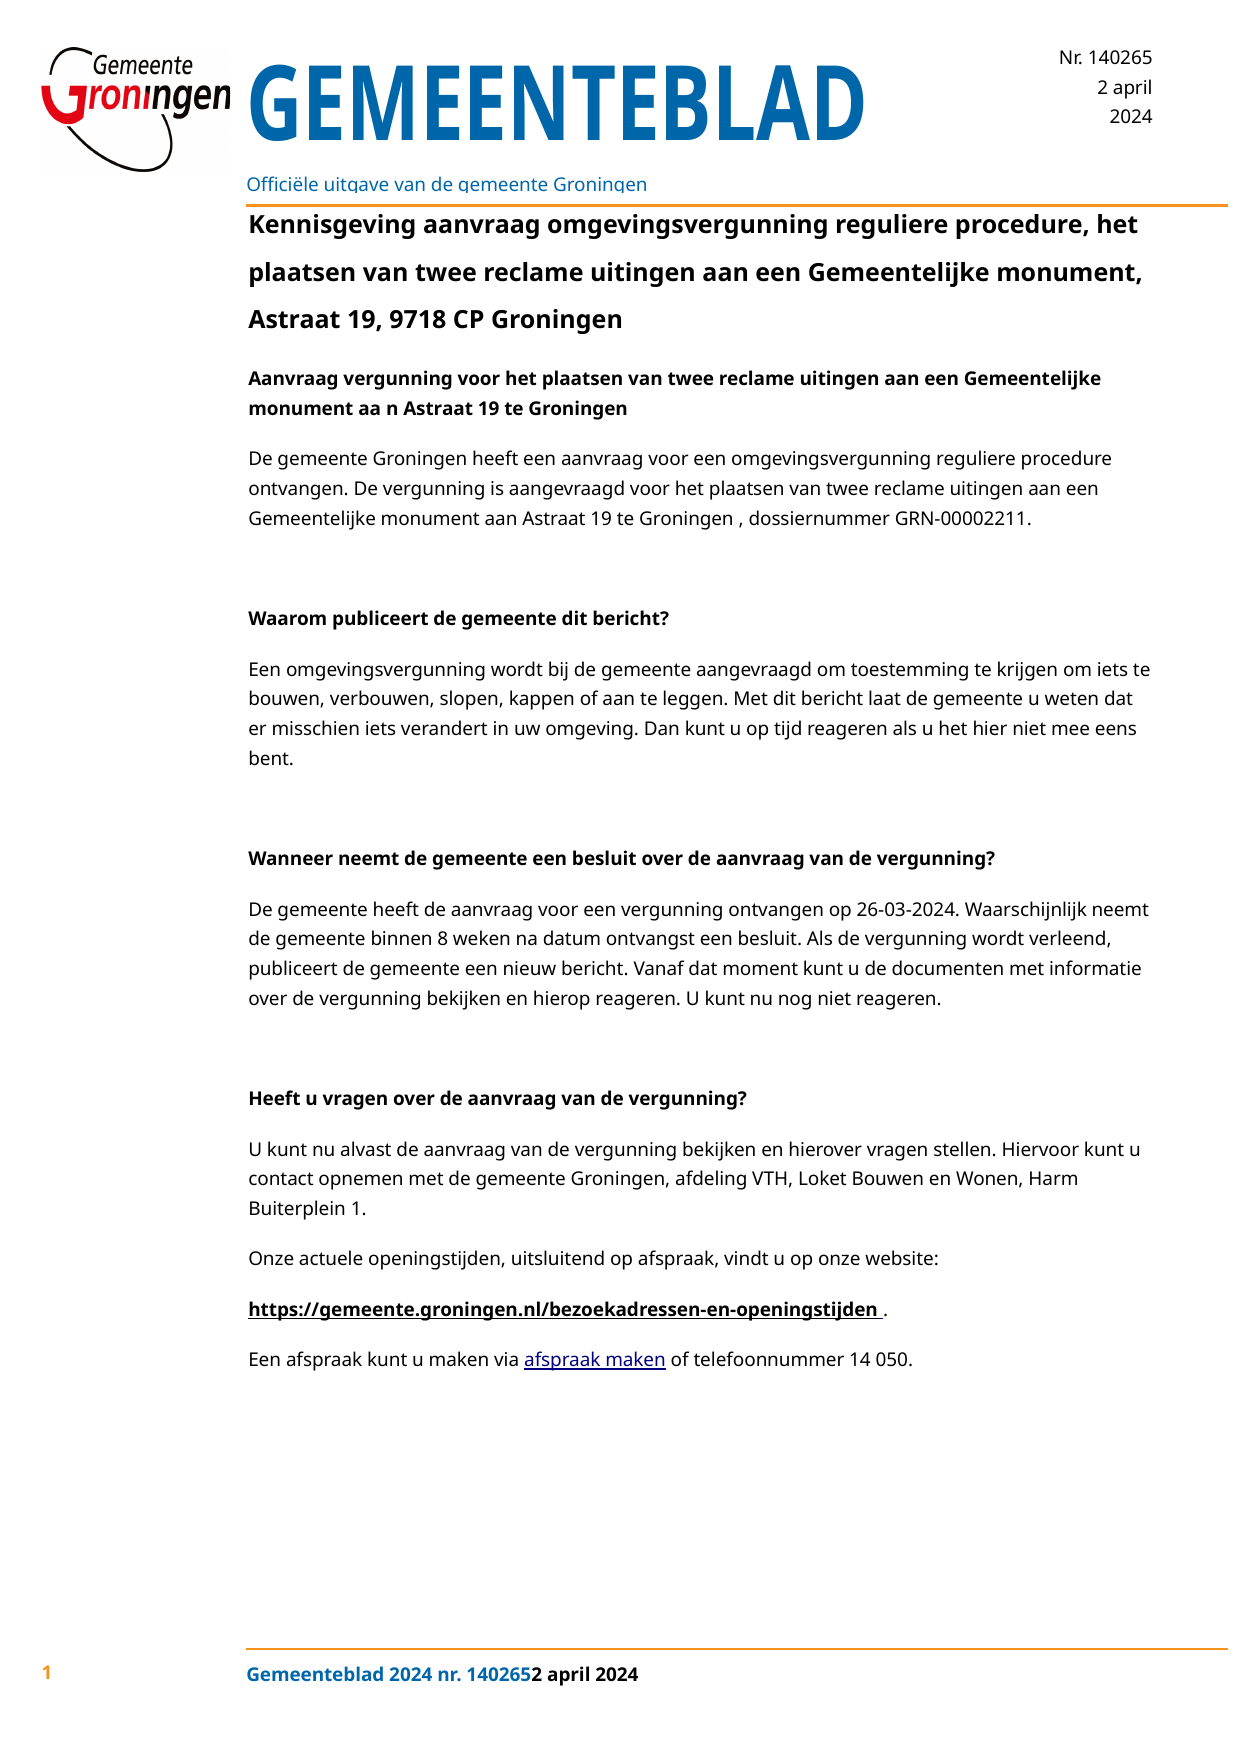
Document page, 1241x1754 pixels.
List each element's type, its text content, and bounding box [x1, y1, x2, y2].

text Heeft u vragen over de aanvraag van de vergunning? [248, 1086, 1152, 1111]
text Waarom publiceert de gemeente dit bericht? [248, 606, 1152, 631]
text Aanvraag vergunning voor het plaatsen van twee reclame uitingen aan een Gemeentelijke monument aa n Astraat 19 te Groningen [248, 366, 1152, 421]
picture [41, 47, 231, 172]
text Kennisgeving aanvraag omgevingsvergunning reguliere procedure, het plaatsen van twee reclame uitingen aan een Gemeentelijke monument, Astraat 19, 9718 CP Groningen [248, 207, 1152, 336]
text De gemeente heeft de aanvraag voor een vergunning ontvangen op 26-03-2024. Waarschijnlijk neemt de gemeente binnen 8 weken na datum ontvangst een besluit. Als de vergunning wordt verleend, publiceert de gemeente een nieuw bericht. Vanaf dat moment kunt u de documenten met informatie over de vergunning bekijken en hierop reageren. U kunt nu nog niet reageren. [248, 896, 1152, 1010]
text https://gemeente.groningen.nl/bezoekadressen-en-openingstijden . [248, 1296, 1152, 1322]
text Een omgevingsvergunning wordt bij de gemeente aangevraagd om toestemming te krijgen om iets te bouwen, verbouwen, slopen, kappen of aan te leggen. Met dit bericht laat de gemeente u weten dat er misschien iets verandert in uw omgeving. Dan kunt u op tijd reageren als u het hier niet mee eens bent. [248, 656, 1152, 770]
text Onze actuele openingstijden, uitsluitend op afspraak, vindt u op onze website: [248, 1246, 1152, 1271]
text De gemeente Groningen heeft een aanvraag voor een omgevingsvergunning reguliere procedure ontvangen. De vergunning is aangevraagd voor het plaatsen van twee reclame uitingen aan een Gemeentelijke monument aan Astraat 19 te Groningen , dossiernummer GRN-00002211. [248, 446, 1152, 530]
text Een afspraak kunt u maken via afspraak maken of telefoonnummer 14 050. [248, 1346, 1152, 1372]
text U kunt nu alvast de aanvraag van de vergunning bekijken en hierover vragen stellen. Hiervoor kunt u contact opnemen met de gemeente Groningen, afdeling VTH, Loket Bouwen en Wonen, Harm Buiterplein 1. [248, 1136, 1152, 1221]
text Wanneer neemt de gemeente een besluit over de aanvraag van de vergunning? [248, 846, 1152, 871]
